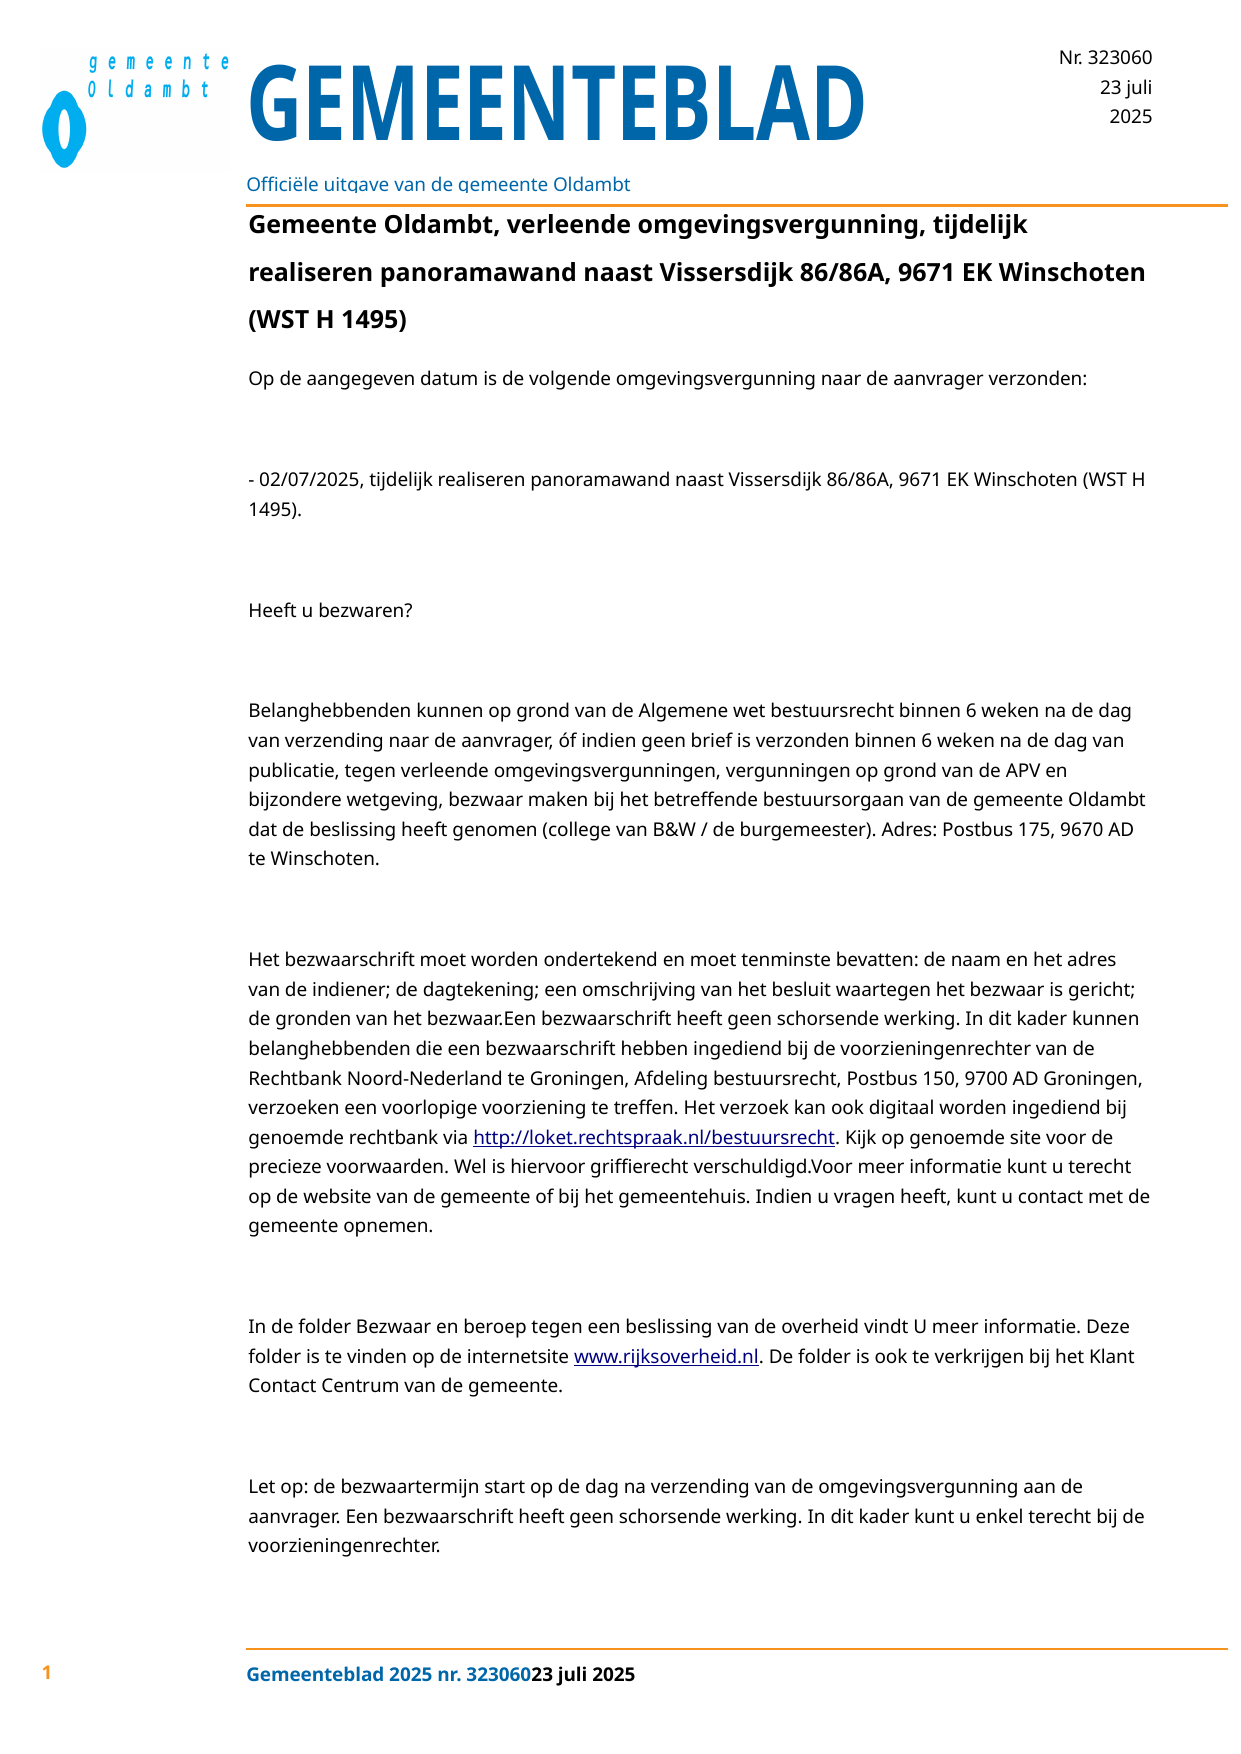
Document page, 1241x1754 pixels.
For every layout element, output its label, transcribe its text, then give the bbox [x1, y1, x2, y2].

text In de folder Bezwaar en beroep tegen een beslissing van de overheid vindt U meer informatie. Deze folder is te vinden op de internetsite www.rijksoverheid.nl. De folder is ook te verkrijgen bij het Klant Contact Centrum van de gemeente. [248, 1313, 1152, 1398]
text Gemeente Oldambt, verleende omgevingsvergunning, tijdelijk realiseren panoramawand naast Vissersdijk 86/86A, 9671 EK Winschoten (WST H 1495) [248, 207, 1152, 336]
text Het bezwaarschrift moet worden ondertekend en moet tenminste bevatten: de naam en het adres van de indiener; de dagtekening; een omschrijving van het besluit waartegen het bezwaar is gericht; de gronden van het bezwaar.Een bezwaarschrift heeft geen schorsende werking. In dit kader kunnen belanghebbenden die een bezwaarschrift hebben ingediend bij de voorzieningenrechter van de Rechtbank Noord-Nederland te Groningen, Afdeling bestuursrecht, Postbus 150, 9700 AD Groningen, verzoeken een voorlopige voorziening te treffen. Het verzoek kan ook digitaal worden ingediend bij genoemde rechtbank via http://loket.rechtspraak.nl/bestuursrecht. Kijk op genoemde site voor de precieze voorwaarden. Wel is hiervoor griffierecht verschuldigd.Voor meer informatie kunt u terecht op de website van de gemeente of bij het gemeentehuis. Indien u vragen heeft, kunt u contact met de gemeente opnemen. [248, 946, 1152, 1238]
text Let op: de bezwaartermijn start op de dag na verzending van de omgevingsvergunning aan de aanvrager. Een bezwaarschrift heeft geen schorsende werking. In dit kader kunt u enkel terecht bij de voorzieningenrechter. [248, 1473, 1152, 1558]
picture [41, 47, 231, 172]
text - 02/07/2025, tijdelijk realiseren panoramawand naast Vissersdijk 86/86A, 9671 EK Winschoten (WST H 1495). [248, 466, 1152, 522]
text Belanghebbenden kunnen op grond van de Algemene wet bestuursrecht binnen 6 weken na de dag van verzending naar de aanvrager, óf indien geen brief is verzonden binnen 6 weken na de dag van publicatie, tegen verleende omgevingsvergunningen, vergunningen op grond van de APV en bijzondere wetgeving, bezwaar maken bij het betreffende bestuursorgaan van de gemeente Oldambt dat de beslissing heeft genomen (college van B&W / de burgemeester). Adres: Postbus 175, 9670 AD te Winschoten. [248, 698, 1152, 871]
text Heeft u bezwaren? [248, 597, 1152, 622]
text Op de aangegeven datum is de volgende omgevingsvergunning naar de aanvrager verzonden: [248, 366, 1152, 391]
